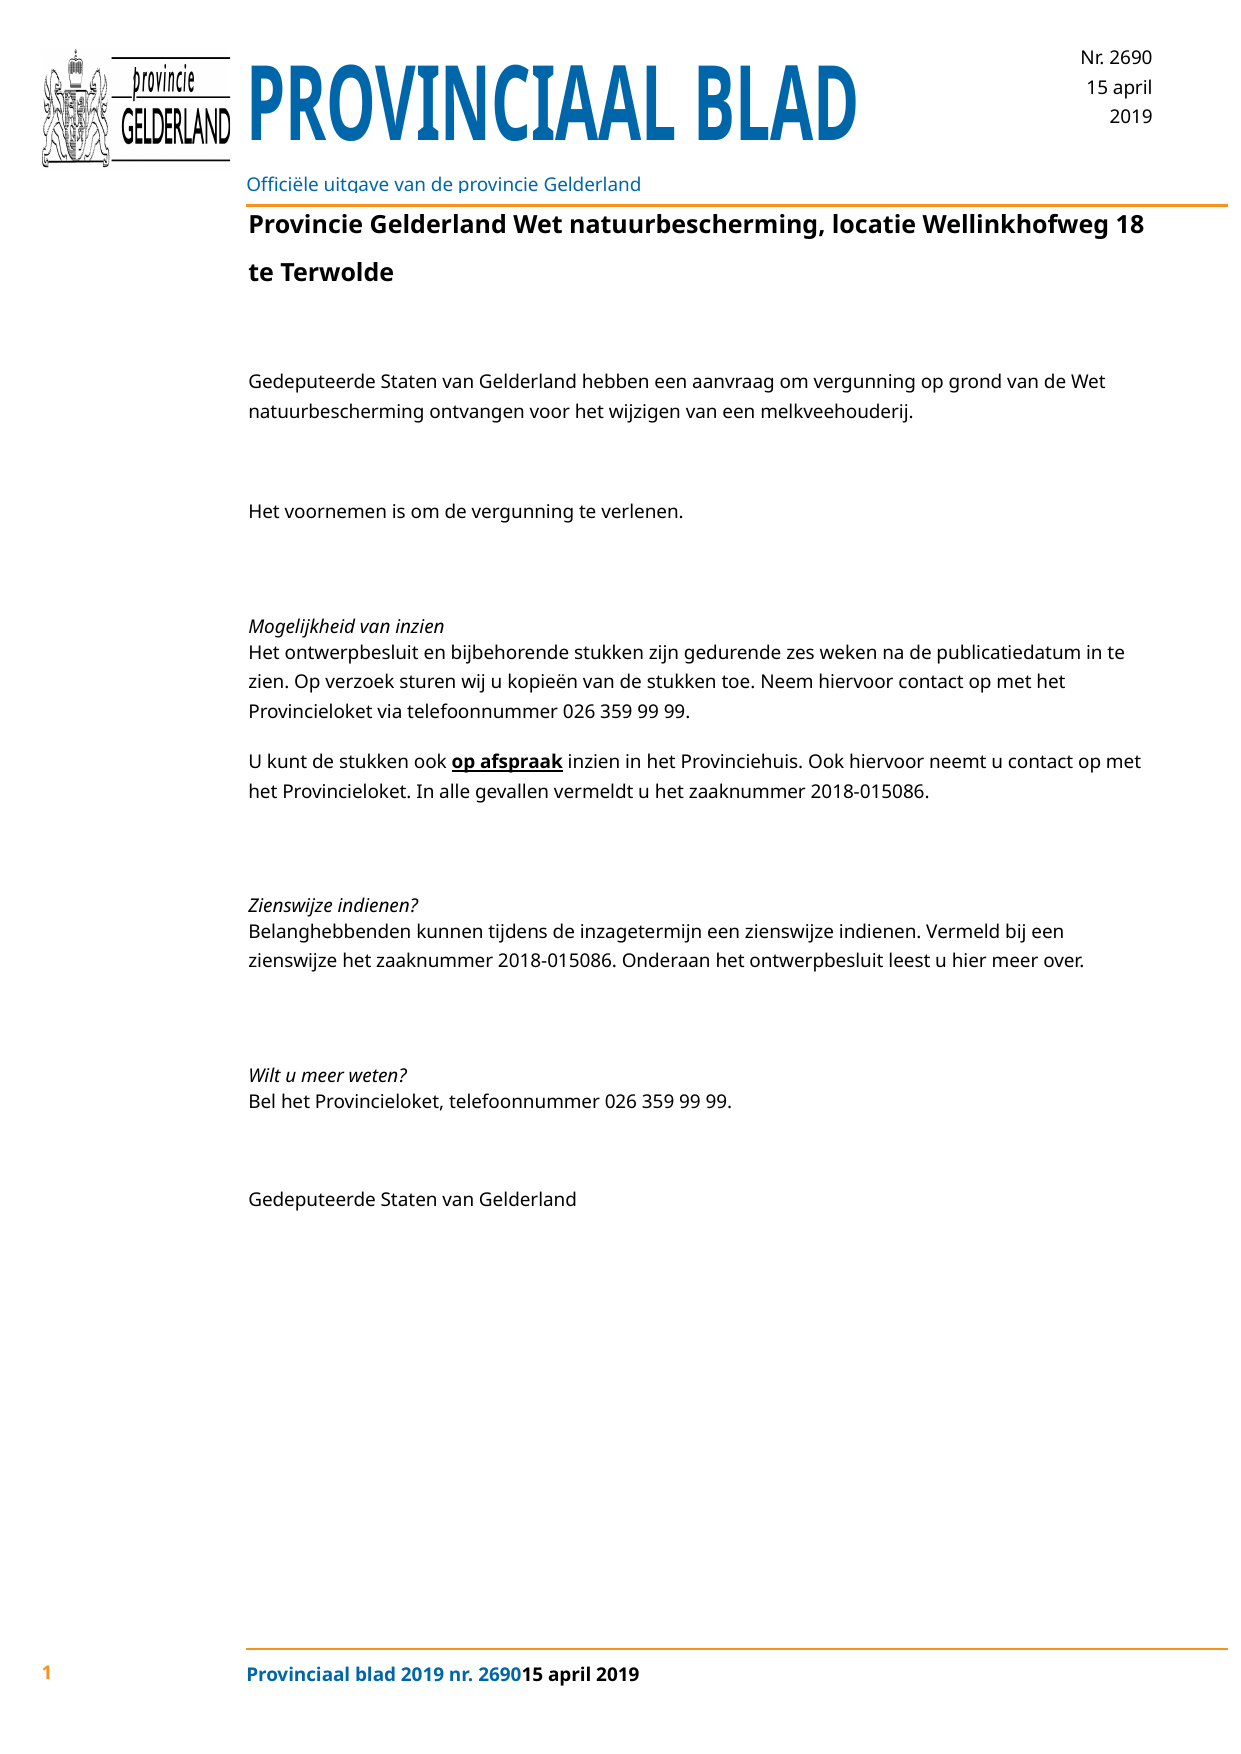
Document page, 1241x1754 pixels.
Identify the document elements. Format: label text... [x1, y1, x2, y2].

text Belanghebbenden kunnen tijdens de inzagetermijn een zienswijze indienen. Vermeld bij een zienswijze het zaaknummer 2018-015086. Onderaan het ontwerpbesluit leest u hier meer over. [248, 918, 1152, 973]
text Zienswijze indienen? [248, 892, 1152, 918]
text Het voornemen is om de vergunning te verlenen. [248, 499, 1152, 524]
text U kunt de stukken ook op afspraak inzien in het Provinciehuis. Ook hiervoor neemt u contact op met het Provincieloket. In alle gevallen vermeldt u het zaaknummer 2018-015086. [248, 748, 1152, 804]
text Provincie Gelderland Wet natuurbescherming, locatie Wellinkhofweg 18 te Terwolde [248, 207, 1152, 288]
picture [41, 47, 231, 172]
text Gedeputeerde Staten van Gelderland hebben een aanvraag om vergunning op grond van de Wet natuurbescherming ontvangen voor het wijzigen van een melkveehouderij. [248, 368, 1152, 424]
text Gedeputeerde Staten van Gelderland [248, 1186, 1152, 1212]
text Het ontwerpbesluit en bijbehorende stukken zijn gedurende zes weken na de publicatiedatum in te zien. Op verzoek sturen wij u kopieën van de stukken toe. Neem hiervoor contact op met het Provincieloket via telefoonnummer 026 359 99 99. [248, 639, 1152, 724]
text Wilt u meer weten? [248, 1062, 1152, 1088]
text Bel het Provincieloket, telefoonnummer 026 359 99 99. [248, 1088, 1152, 1113]
text Mogelijkheid van inzien [248, 613, 1152, 639]
